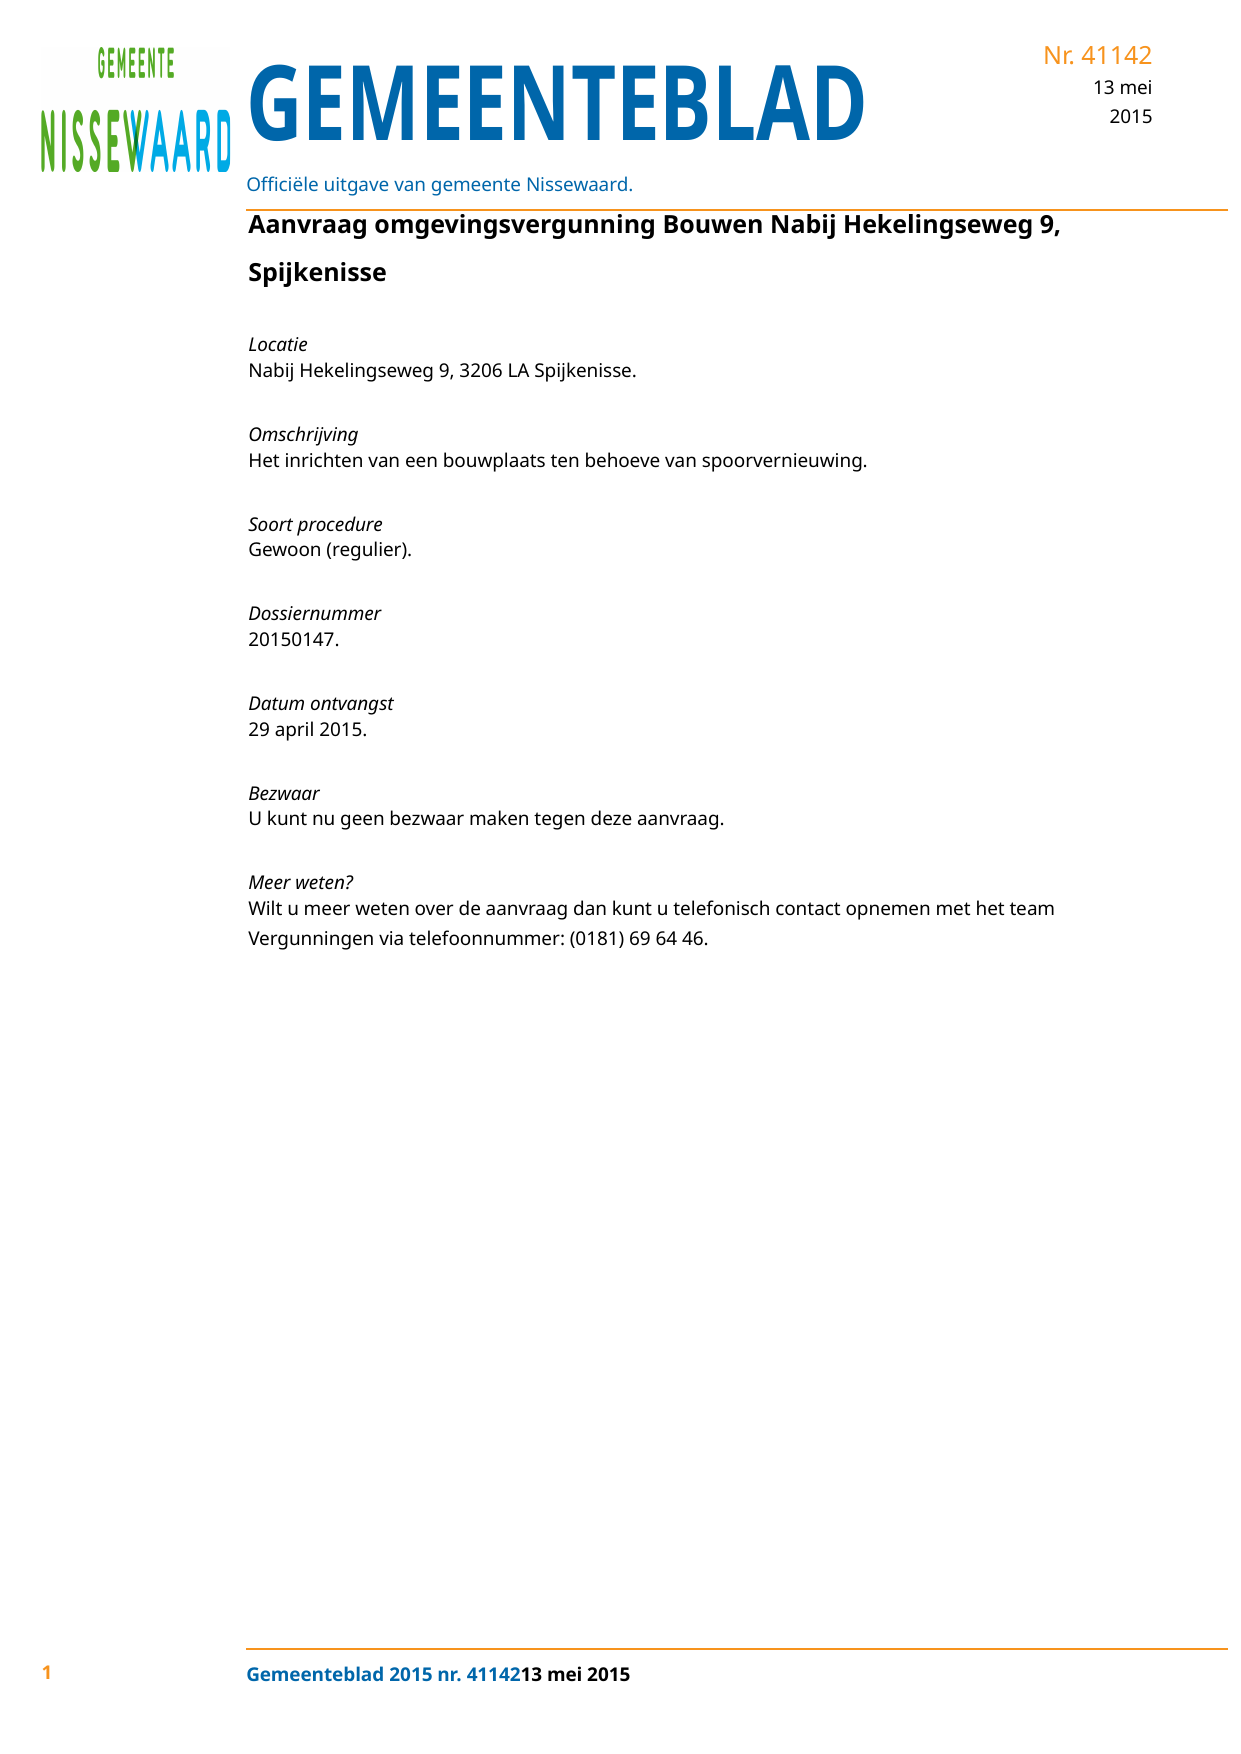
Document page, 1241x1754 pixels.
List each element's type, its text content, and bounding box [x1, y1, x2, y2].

text Datum ontvangst [248, 690, 1152, 716]
text Aanvraag omgevingsvergunning Bouwen Nabij Hekelingseweg 9, Spijkenisse [248, 211, 1152, 288]
text 29 april 2015. [248, 716, 1152, 742]
picture [154, 157, 165, 172]
text Wilt u meer weten over de aanvraag dan kunt u telefonisch contact opnemen met het team Vergunningen via telefoonnummer: (0181) 69 64 46. [248, 895, 1152, 951]
text Locatie [248, 331, 1152, 357]
text Nabij Hekelingseweg 9, 3206 LA Spijkenisse. [248, 357, 1152, 383]
picture [201, 122, 206, 138]
text Bezwaar [248, 780, 1152, 806]
text Het inrichten van een bouwplaats ten behoeve van spoorvernieuwing. [248, 447, 1152, 473]
text Dossiernummer [248, 601, 1152, 626]
picture [222, 122, 227, 160]
text Soort procedure [248, 511, 1152, 537]
text Meer weten? [248, 869, 1152, 895]
text 20150147. [248, 626, 1152, 652]
text Gewoon (regulier). [248, 537, 1152, 562]
picture [41, 47, 231, 172]
picture [200, 151, 206, 172]
text U kunt nu geen bezwaar maken tegen deze aanvraag. [248, 806, 1152, 831]
picture [176, 157, 187, 172]
text Omschrijving [248, 421, 1152, 447]
